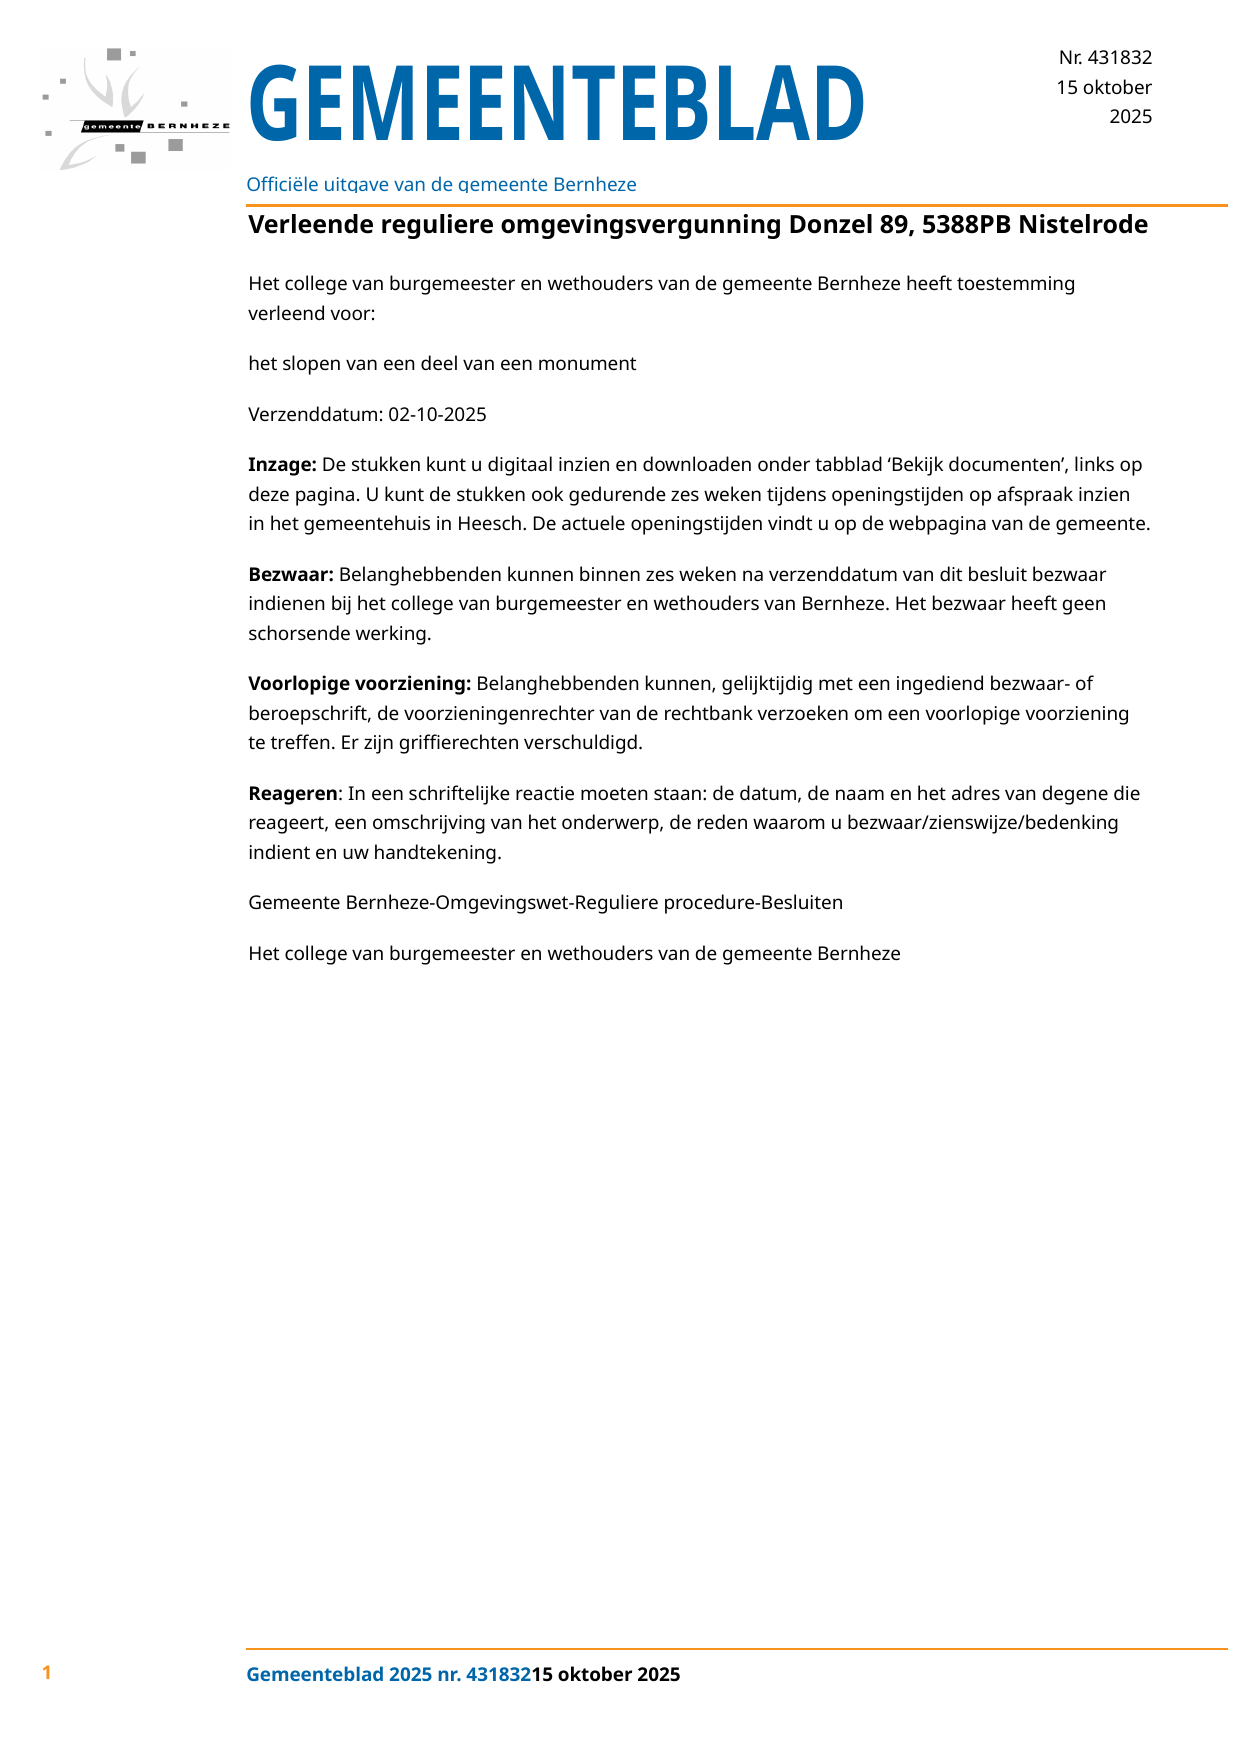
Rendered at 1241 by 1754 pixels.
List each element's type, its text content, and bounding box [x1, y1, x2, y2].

text Bezwaar: Belanghebbenden kunnen binnen zes weken na verzenddatum van dit besluit bezwaar indienen bij het college van burgemeester en wethouders van Bernheze. Het bezwaar heeft geen schorsende werking. [248, 561, 1152, 646]
text Voorlopige voorziening: Belanghebbenden kunnen, gelijktijdig met een ingediend bezwaar- of beroepschrift, de voorzieningenrechter van de rechtbank verzoeken om een voorlopige voorziening te treffen. Er zijn griffierechten verschuldigd. [248, 670, 1152, 755]
text Inzage: De stukken kunt u digitaal inzien en downloaden onder tabblad ‘Bekijk documenten’, links op deze pagina. U kunt de stukken ook gedurende zes weken tijdens openingstijden op afspraak inzien in het gemeentehuis in Heesch. De actuele openingstijden vindt u op de webpagina van de gemeente. [248, 451, 1152, 536]
text Reageren: In een schriftelijke reactie moeten staan: de datum, de naam en het adres van degene die reageert, een omschrijving van het onderwerp, de reden waarom u bezwaar/zienswijze/bedenking indient en uw handtekening. [248, 780, 1152, 865]
text Het college van burgemeester en wethouders van de gemeente Bernheze heeft toestemming verleend voor: [248, 270, 1152, 326]
text Verzenddatum: 02-10-2025 [248, 401, 1152, 426]
text Verleende reguliere omgevingsvergunning Donzel 89, 5388PB Nistelrode [248, 207, 1152, 241]
text Het college van burgemeester en wethouders van de gemeente Bernheze [248, 940, 1152, 966]
text het slopen van een deel van een monument [248, 350, 1152, 376]
picture [41, 47, 231, 172]
text Gemeente Bernheze-Omgevingswet-Reguliere procedure-Besluiten [248, 889, 1152, 915]
